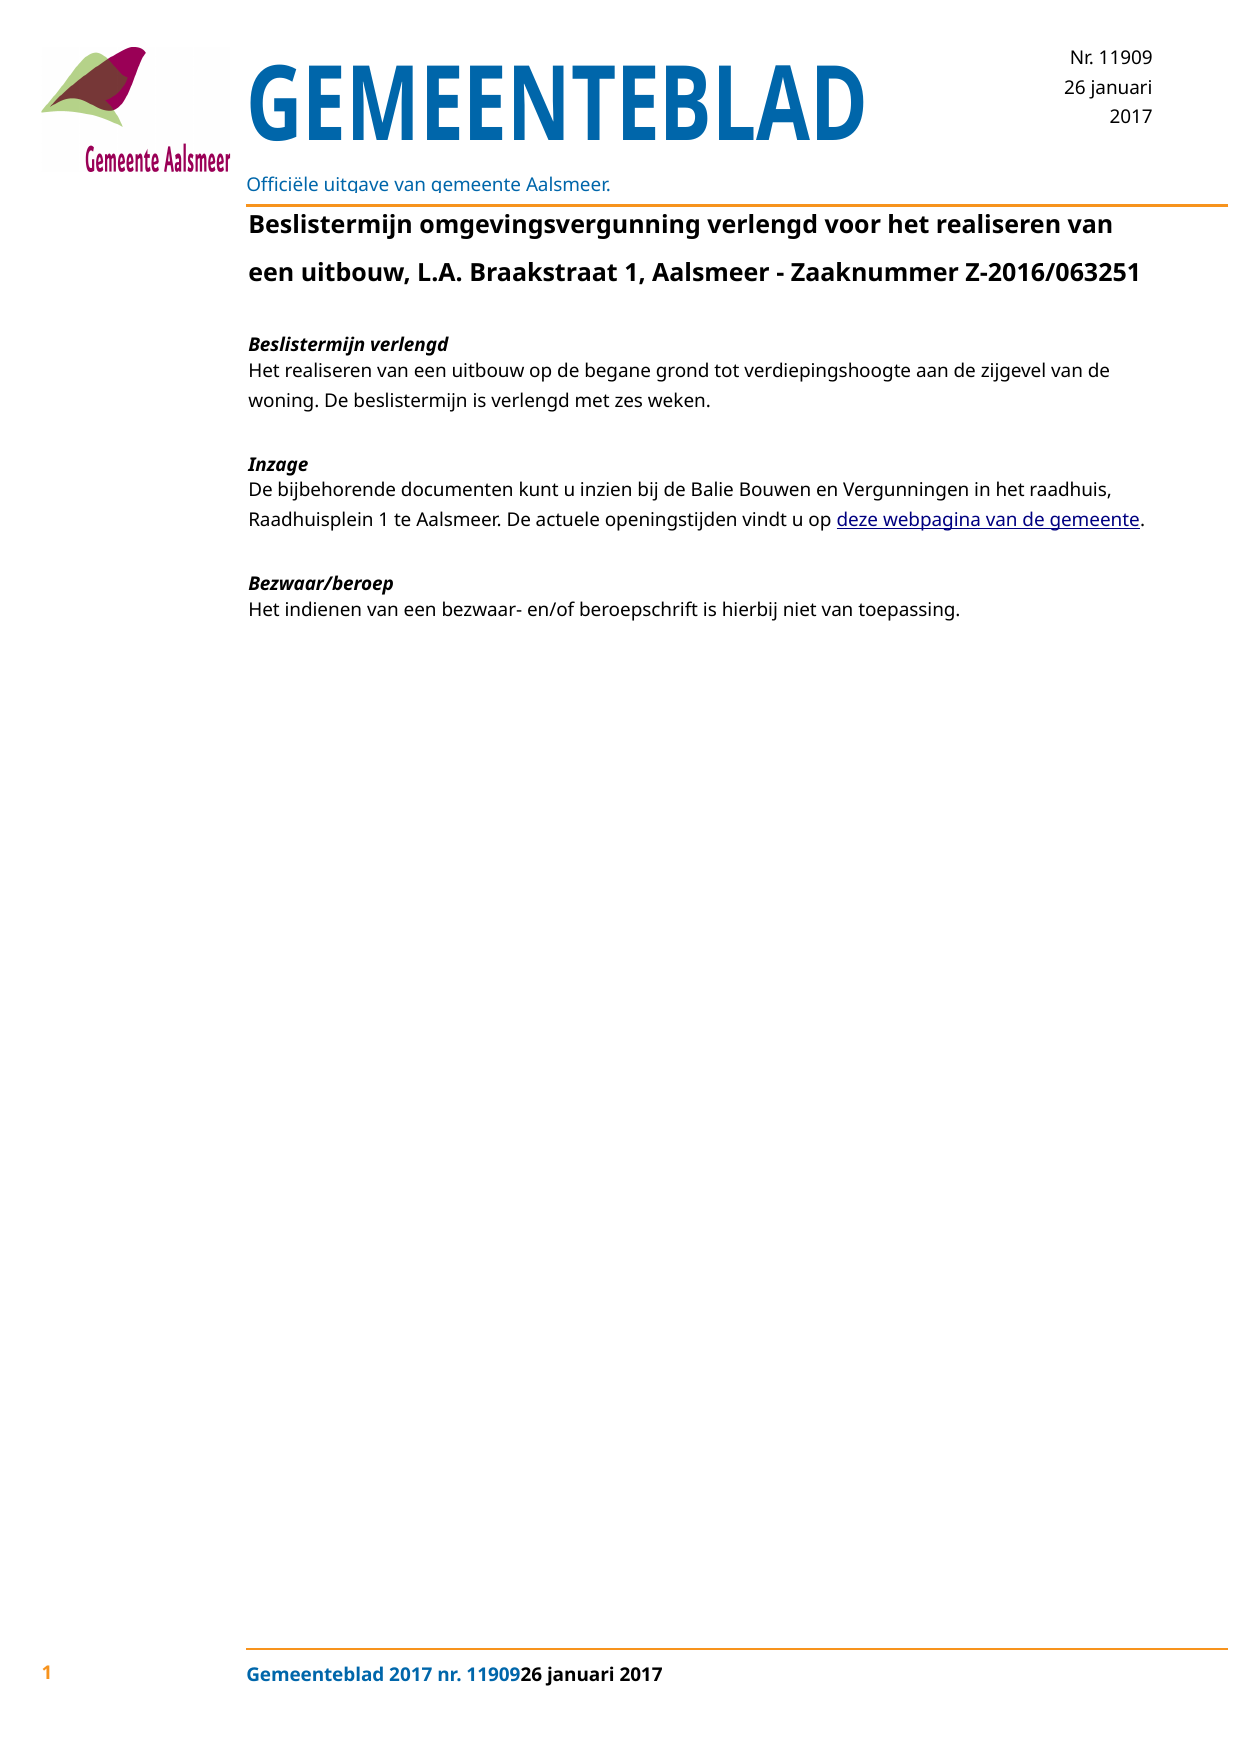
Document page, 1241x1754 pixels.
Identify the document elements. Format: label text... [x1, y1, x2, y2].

text Bezwaar/beroep [248, 570, 1152, 596]
text Beslistermijn omgevingsvergunning verlengd voor het realiseren van een uitbouw, L.A. Braakstraat 1, Aalsmeer - Zaaknummer Z-2016/063251 [248, 207, 1152, 288]
text Het realiseren van een uitbouw op de begane grond tot verdiepingshoogte aan de zijgevel van de woning. De beslistermijn is verlengd met zes weken. [248, 357, 1152, 412]
text De bijbehorende documenten kunt u inzien bij de Balie Bouwen en Vergunningen in het raadhuis, Raadhuisplein 1 te Aalsmeer. De actuele openingstijden vindt u op deze webpagina van de gemeente. [248, 476, 1152, 532]
text Inzage [248, 451, 1152, 476]
picture [41, 47, 231, 172]
text Het indienen van een bezwaar- en/of beroepschrift is hierbij niet van toepassing. [248, 596, 1152, 621]
text Beslistermijn verlengd [248, 331, 1152, 357]
